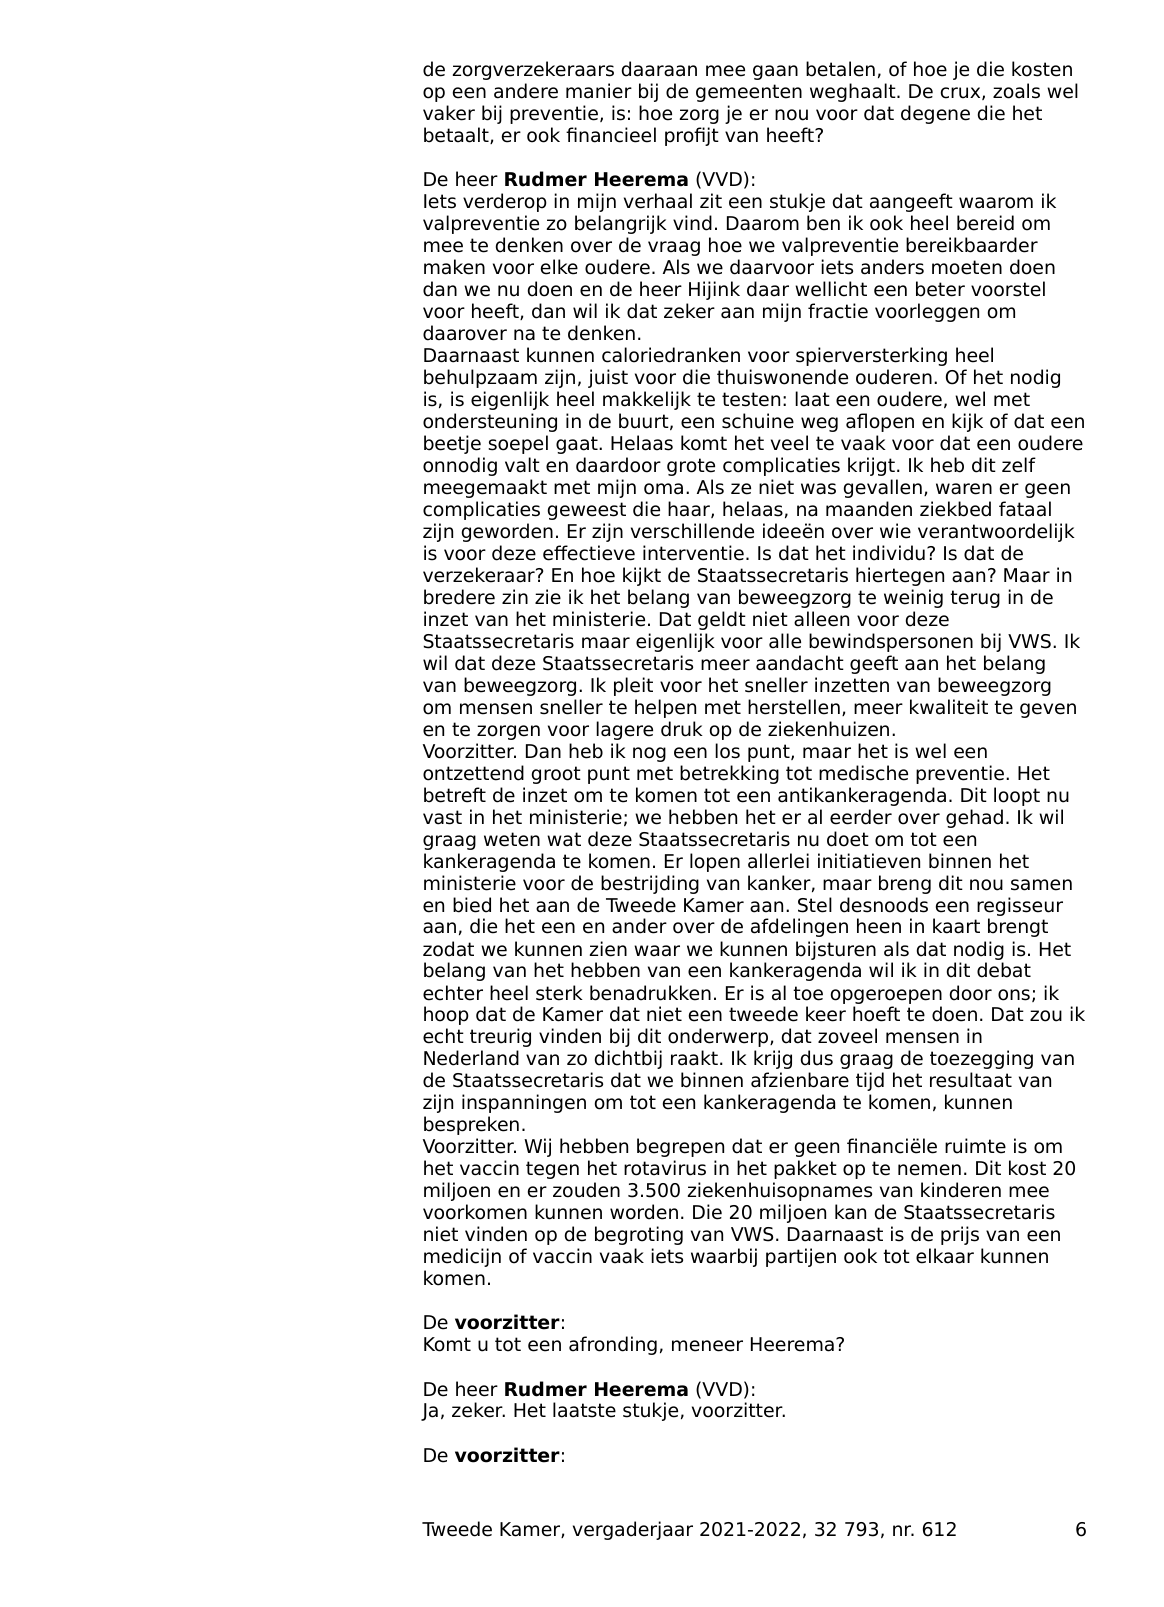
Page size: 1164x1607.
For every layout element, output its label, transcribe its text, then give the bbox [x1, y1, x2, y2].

text Voorzitter. Dan heb ik nog een los punt, maar het is wel een ontzettend groot punt met betrekking tot medische preventie. Het betreft de inzet om te komen tot een antikankeragenda. Dit loopt nu vast in het ministerie; we hebben het er al eerder over gehad. Ik wil graag weten wat deze Staatssecretaris nu doet om tot een kankeragenda te komen. Er lopen allerlei initiatieven binnen het ministerie voor de bestrijding van kanker, maar breng dit nou samen en bied het aan de Tweede Kamer aan. Stel desnoods een regisseur aan, die het een en ander over de afdelingen heen in kaart brengt zodat we kunnen zien waar we kunnen bijsturen als dat nodig is. Het belang van het hebben van een kankeragenda wil ik in dit debat echter heel sterk benadrukken. Er is al toe opgeroepen door ons; ik hoop dat de Kamer dat niet een tweede keer hoeft te doen. Dat zou ik echt treurig vinden bij dit onderwerp, dat zoveel mensen in Nederland van zo dichtbij raakt. Ik krijg dus graag de toezegging van de Staatssecretaris dat we binnen afzienbare tijd het resultaat van zijn inspanningen om tot een kankeragenda te komen, kunnen bespreken. [422, 741, 1087, 1136]
text De heer Rudmer Heerema (VVD): [422, 1378, 1087, 1400]
text de zorgverzekeraars daaraan mee gaan betalen, of hoe je die kosten op een andere manier bij de gemeenten weghaalt. De crux, zoals wel vaker bij preventie, is: hoe zorg je er nou voor dat degene die het betaalt, er ook financieel profijt van heeft? [422, 59, 1087, 147]
text De heer Rudmer Heerema (VVD): [422, 169, 1087, 191]
text Daarnaast kunnen caloriedranken voor spierversterking heel behulpzaam zijn, juist voor die thuiswonende ouderen. Of het nodig is, is eigenlijk heel makkelijk te testen: laat een oudere, wel met ondersteuning in de buurt, een schuine weg aflopen en kijk of dat een beetje soepel gaat. Helaas komt het veel te vaak voor dat een oudere onnodig valt en daardoor grote complicaties krijgt. Ik heb dit zelf meegemaakt met mijn oma. Als ze niet was gevallen, waren er geen complicaties geweest die haar, helaas, na maanden ziekbed fataal zijn geworden. Er zijn verschillende ideeën over wie verantwoordelijk is voor deze effectieve interventie. Is dat het individu? Is dat de verzekeraar? En hoe kijkt de Staatssecretaris hiertegen aan? Maar in bredere zin zie ik het belang van beweegzorg te weinig terug in de inzet van het ministerie. Dat geldt niet alleen voor deze Staatssecretaris maar eigenlijk voor alle bewindspersonen bij VWS. Ik wil dat deze Staatssecretaris meer aandacht geeft aan het belang van beweegzorg. Ik pleit voor het sneller inzetten van beweegzorg om mensen sneller te helpen met herstellen, meer kwaliteit te geven en te zorgen voor lagere druk op de ziekenhuizen. [422, 345, 1087, 741]
text Komt u tot een afronding, meneer Heerema? [422, 1334, 1087, 1356]
text De voorzitter: [422, 1312, 1087, 1334]
text Iets verderop in mijn verhaal zit een stukje dat aangeeft waarom ik valpreventie zo belangrijk vind. Daarom ben ik ook heel bereid om mee te denken over de vraag hoe we valpreventie bereikbaarder maken voor elke oudere. Als we daarvoor iets anders moeten doen dan we nu doen en de heer Hijink daar wellicht een beter voorstel voor heeft, dan wil ik dat zeker aan mijn fractie voorleggen om daarover na te denken. [422, 191, 1087, 345]
text Voorzitter. Wij hebben begrepen dat er geen financiële ruimte is om het vaccin tegen het rotavirus in het pakket op te nemen. Dit kost 20 miljoen en er zouden 3.500 ziekenhuisopnames van kinderen mee voorkomen kunnen worden. Die 20 miljoen kan de Staatssecretaris niet vinden op de begroting van VWS. Daarnaast is de prijs van een medicijn of vaccin vaak iets waarbij partijen ook tot elkaar kunnen komen. [422, 1136, 1087, 1290]
text Ja, zeker. Het laatste stukje, voorzitter. [422, 1400, 1087, 1422]
text De voorzitter: [422, 1444, 1087, 1467]
